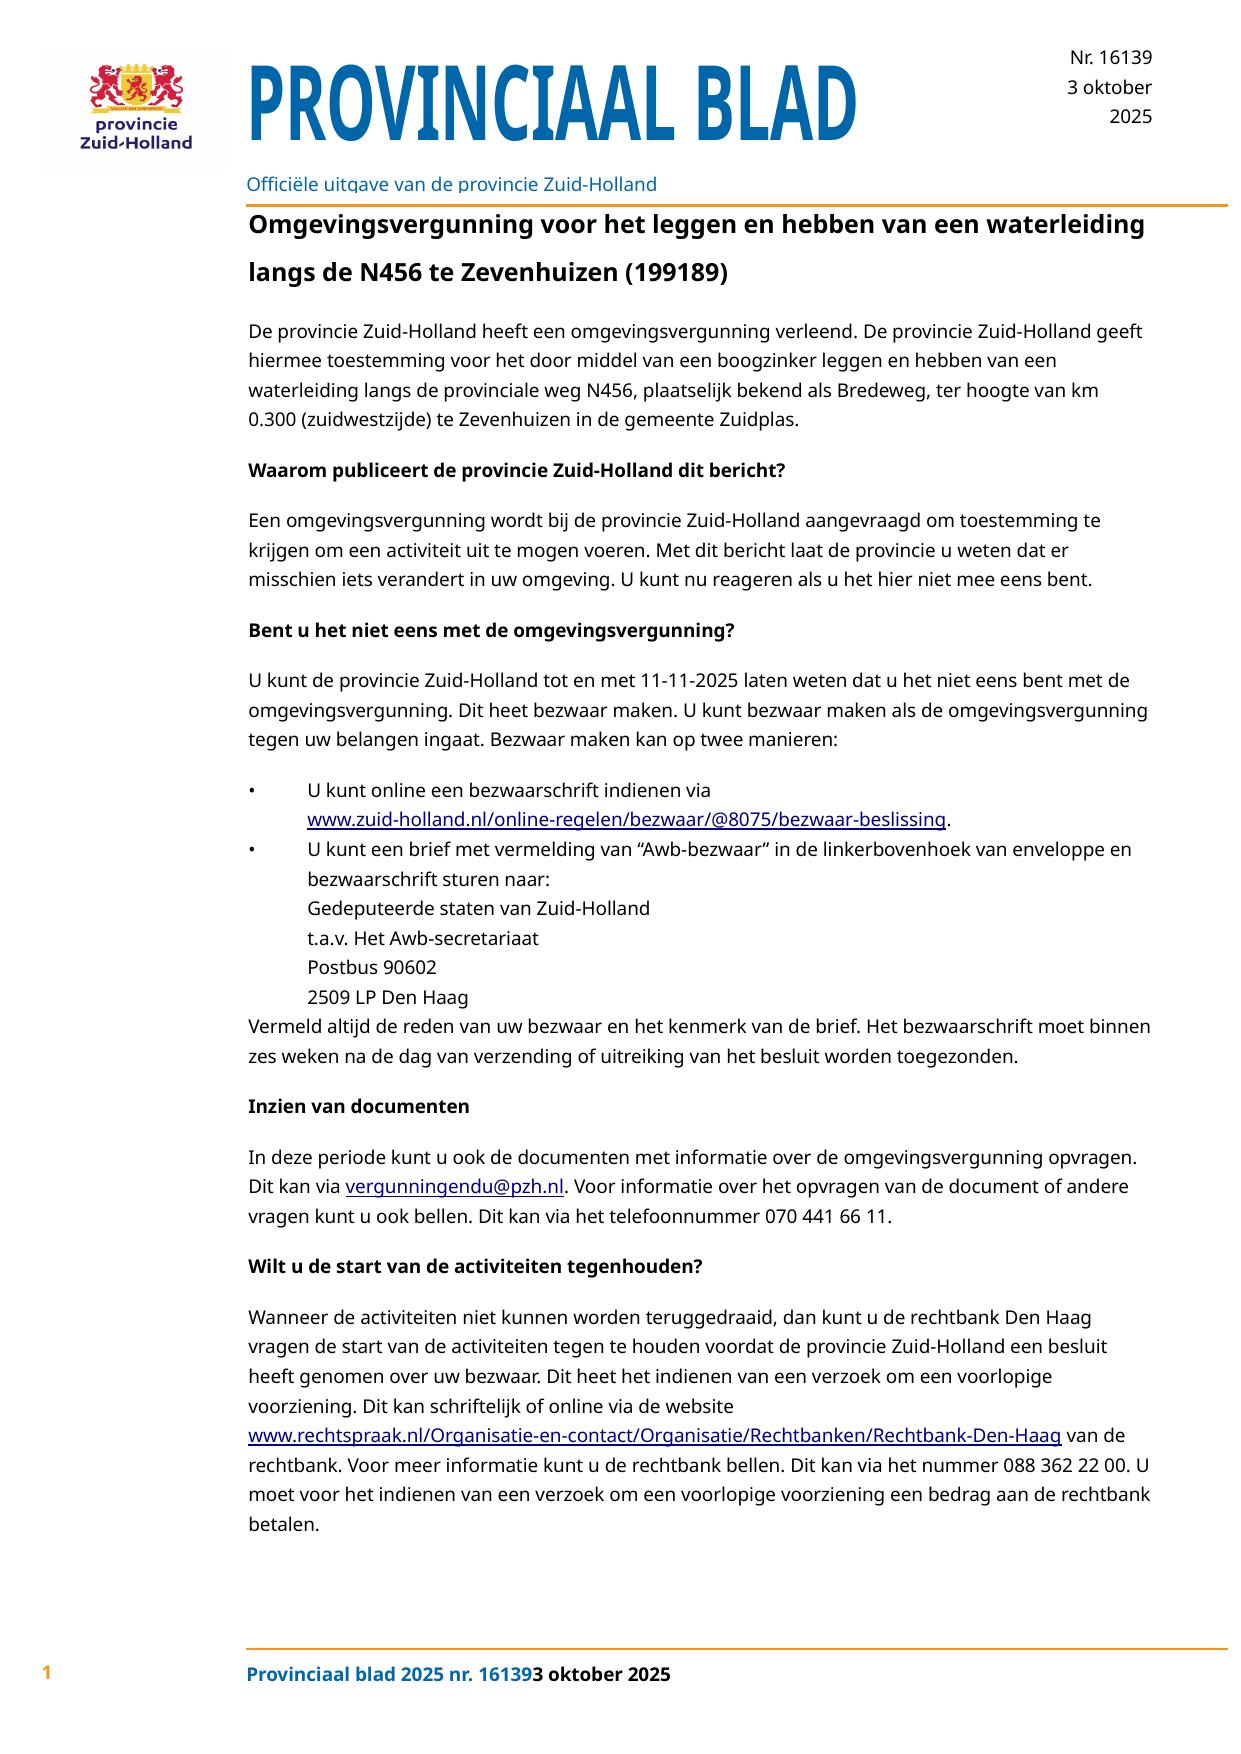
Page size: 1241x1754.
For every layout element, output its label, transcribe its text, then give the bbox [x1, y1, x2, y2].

list t.a.v. Het Awb-secretariaat [248, 925, 1152, 951]
list Gedeputeerde staten van Zuid-Holland [248, 895, 1152, 921]
text Waarom publiceert de provincie Zuid-Holland dit bericht? [248, 457, 1152, 483]
text Vermeld altijd de reden van uw bezwaar en het kenmerk van de brief. Het bezwaarschrift moet binnen zes weken na de dag van verzending of uitreiking van het besluit worden toegezonden. [248, 1014, 1152, 1069]
text De provincie Zuid-Holland heeft een omgevingsvergunning verleend. De provincie Zuid-Holland geeft hiermee toestemming voor het door middel van een boogzinker leggen en hebben van een waterleiding langs de provinciale weg N456, plaatselijk bekend als Bredeweg, ter hoogte van km 0.300 (zuidwestzijde) te Zevenhuizen in de gemeente Zuidplas. [248, 318, 1152, 432]
text Bent u het niet eens met de omgevingsvergunning? [248, 617, 1152, 643]
text Inzien van documenten [248, 1094, 1152, 1119]
text Omgevingsvergunning voor het leggen en hebben van een waterleiding langs de N456 te Zevenhuizen (199189) [248, 207, 1152, 288]
picture [41, 47, 231, 172]
text Wilt u de start van de activiteiten tegenhouden? [248, 1254, 1152, 1279]
list 2509 LP Den Haag [248, 984, 1152, 1010]
list Postbus 90602 [248, 954, 1152, 980]
list U kunt online een bezwaarschrift indienen via www.zuid-holland.nl/online-regelen/bezwaar/@8075/bezwaar-beslissing. [248, 777, 1152, 832]
text U kunt de provincie Zuid-Holland tot en met 11-11-2025 laten weten dat u het niet eens bent met de omgevingsvergunning. Dit heet bezwaar maken. U kunt bezwaar maken als de omgevingsvergunning tegen uw belangen ingaat. Bezwaar maken kan op twee manieren: [248, 667, 1152, 752]
text Wanneer de activiteiten niet kunnen worden teruggedraaid, dan kunt u de rechtbank Den Haag vragen de start van de activiteiten tegen te houden voordat de provincie Zuid-Holland een besluit heeft genomen over uw bezwaar. Dit heet het indienen van een verzoek om een voorlopige voorziening. Dit kan schriftelijk of online via de website www.rechtspraak.nl/Organisatie-en-contact/Organisatie/Rechtbanken/Rechtbank-Den-Haag van de rechtbank. Voor meer informatie kunt u de rechtbank bellen. Dit kan via het nummer 088 362 22 00. U moet voor het indienen van een verzoek om een voorlopige voorziening een bedrag aan de rechtbank betalen. [248, 1304, 1152, 1537]
text Een omgevingsvergunning wordt bij de provincie Zuid-Holland aangevraagd om toestemming te krijgen om een activiteit uit te mogen voeren. Met dit bericht laat de provincie u weten dat er misschien iets verandert in uw omgeving. U kunt nu reageren als u het hier niet mee eens bent. [248, 507, 1152, 592]
text In deze periode kunt u ook de documenten met informatie over de omgevingsvergunning opvragen. Dit kan via vergunningendu@pzh.nl. Voor informatie over het opvragen van de document of andere vragen kunt u ook bellen. Dit kan via het telefoonnummer 070 441 66 11. [248, 1144, 1152, 1229]
list U kunt een brief met vermelding van “Awb-bezwaar” in de linkerbovenhoek van enveloppe en bezwaarschrift sturen naar: [248, 836, 1152, 892]
